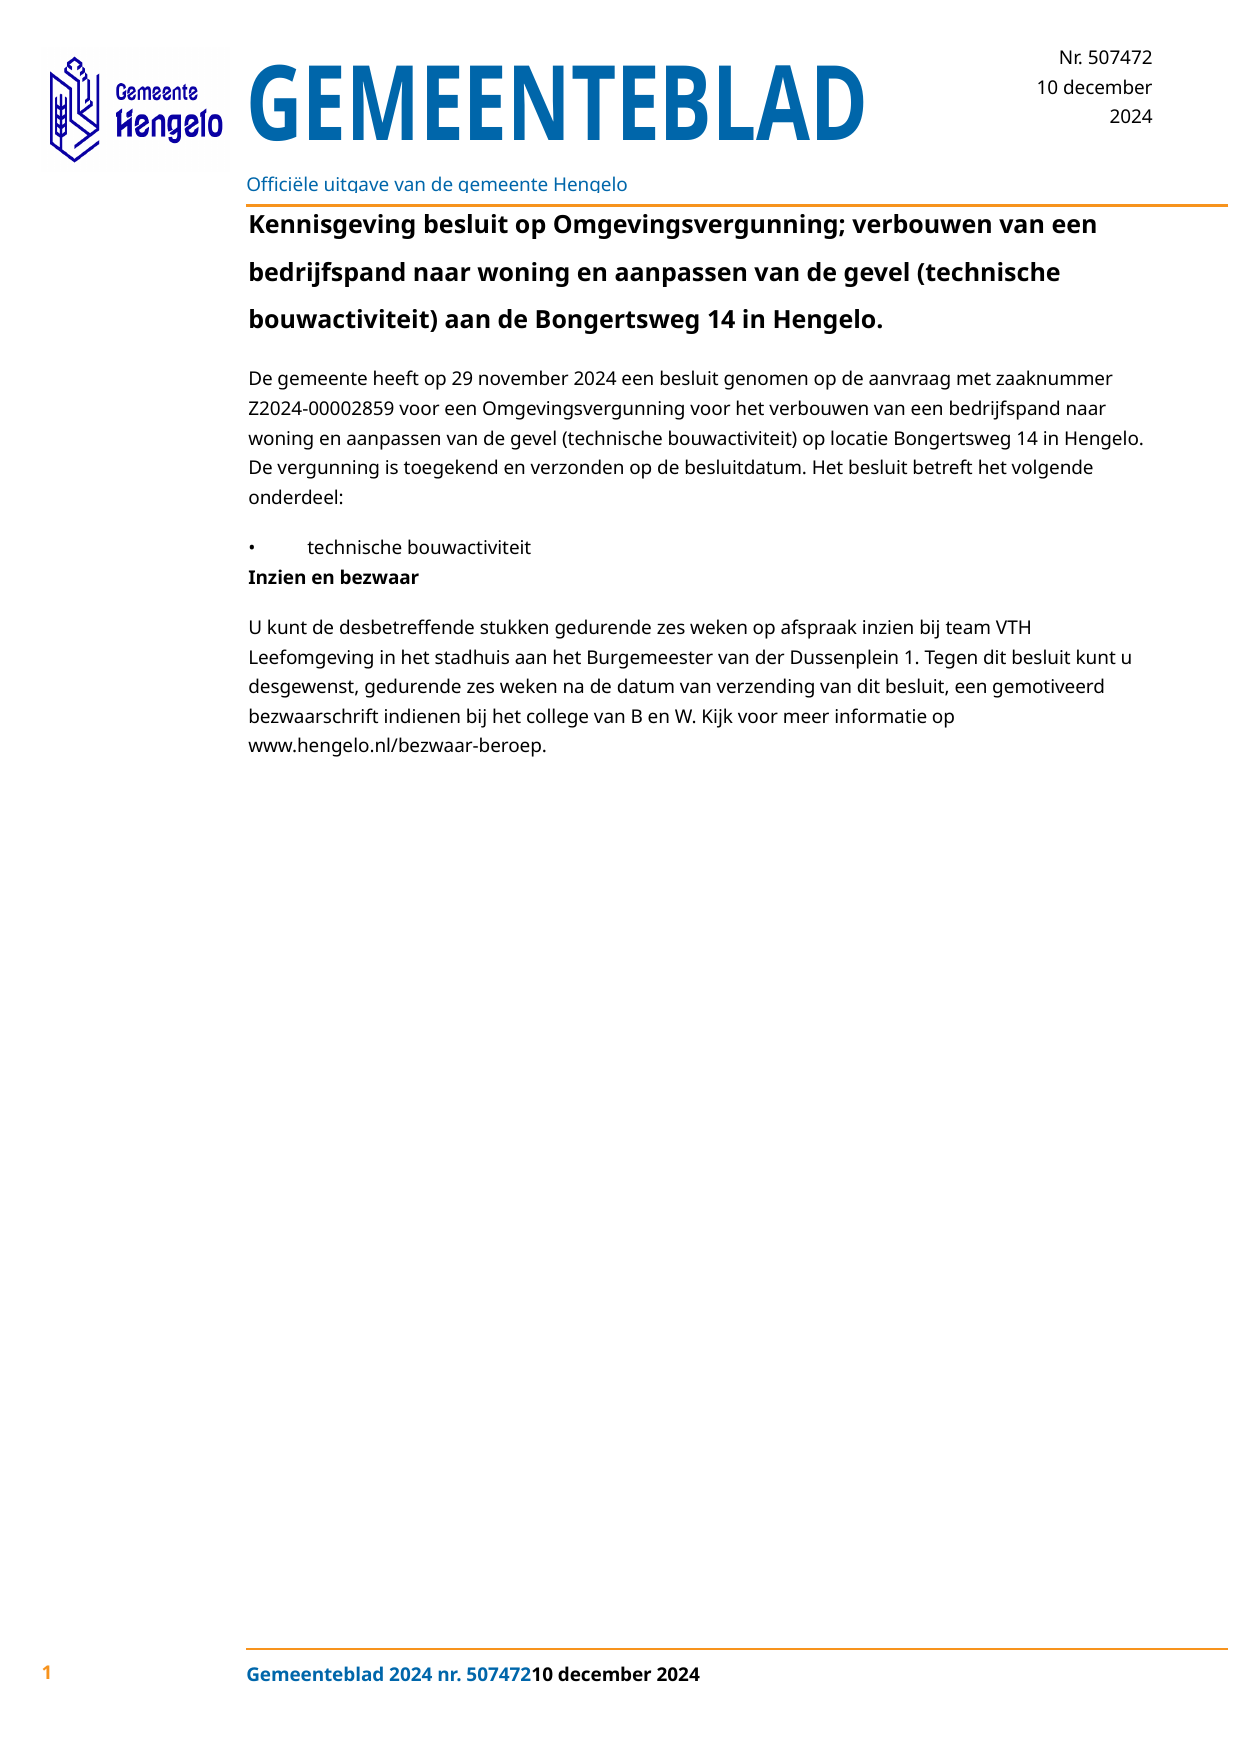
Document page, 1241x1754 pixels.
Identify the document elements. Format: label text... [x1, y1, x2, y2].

text Kennisgeving besluit op Omgevingsvergunning; verbouwen van een bedrijfspand naar woning en aanpassen van de gevel (technische bouwactiviteit) aan de Bongertsweg 14 in Hengelo. [248, 207, 1152, 336]
picture [41, 47, 231, 172]
list technische bouwactiviteit [248, 534, 1152, 560]
text De gemeente heeft op 29 november 2024 een besluit genomen op de aanvraag met zaaknummer Z2024-00002859 voor een Omgevingsvergunning voor het verbouwen van een bedrijfspand naar woning en aanpassen van de gevel (technische bouwactiviteit) op locatie Bongertsweg 14 in Hengelo. De vergunning is toegekend en verzonden op de besluitdatum. Het besluit betreft het volgende onderdeel: [248, 366, 1152, 509]
text U kunt de desbetreffende stukken gedurende zes weken op afspraak inzien bij team VTH Leefomgeving in het stadhuis aan het Burgemeester van der Dussenplein 1. Tegen dit besluit kunt u desgewenst, gedurende zes weken na de datum van verzending van dit besluit, een gemotiveerd bezwaarschrift indienen bij het college van B en W. Kijk voor meer informatie op www.hengelo.nl/bezwaar-beroep. [248, 614, 1152, 758]
text Inzien en bezwaar [248, 564, 1152, 589]
